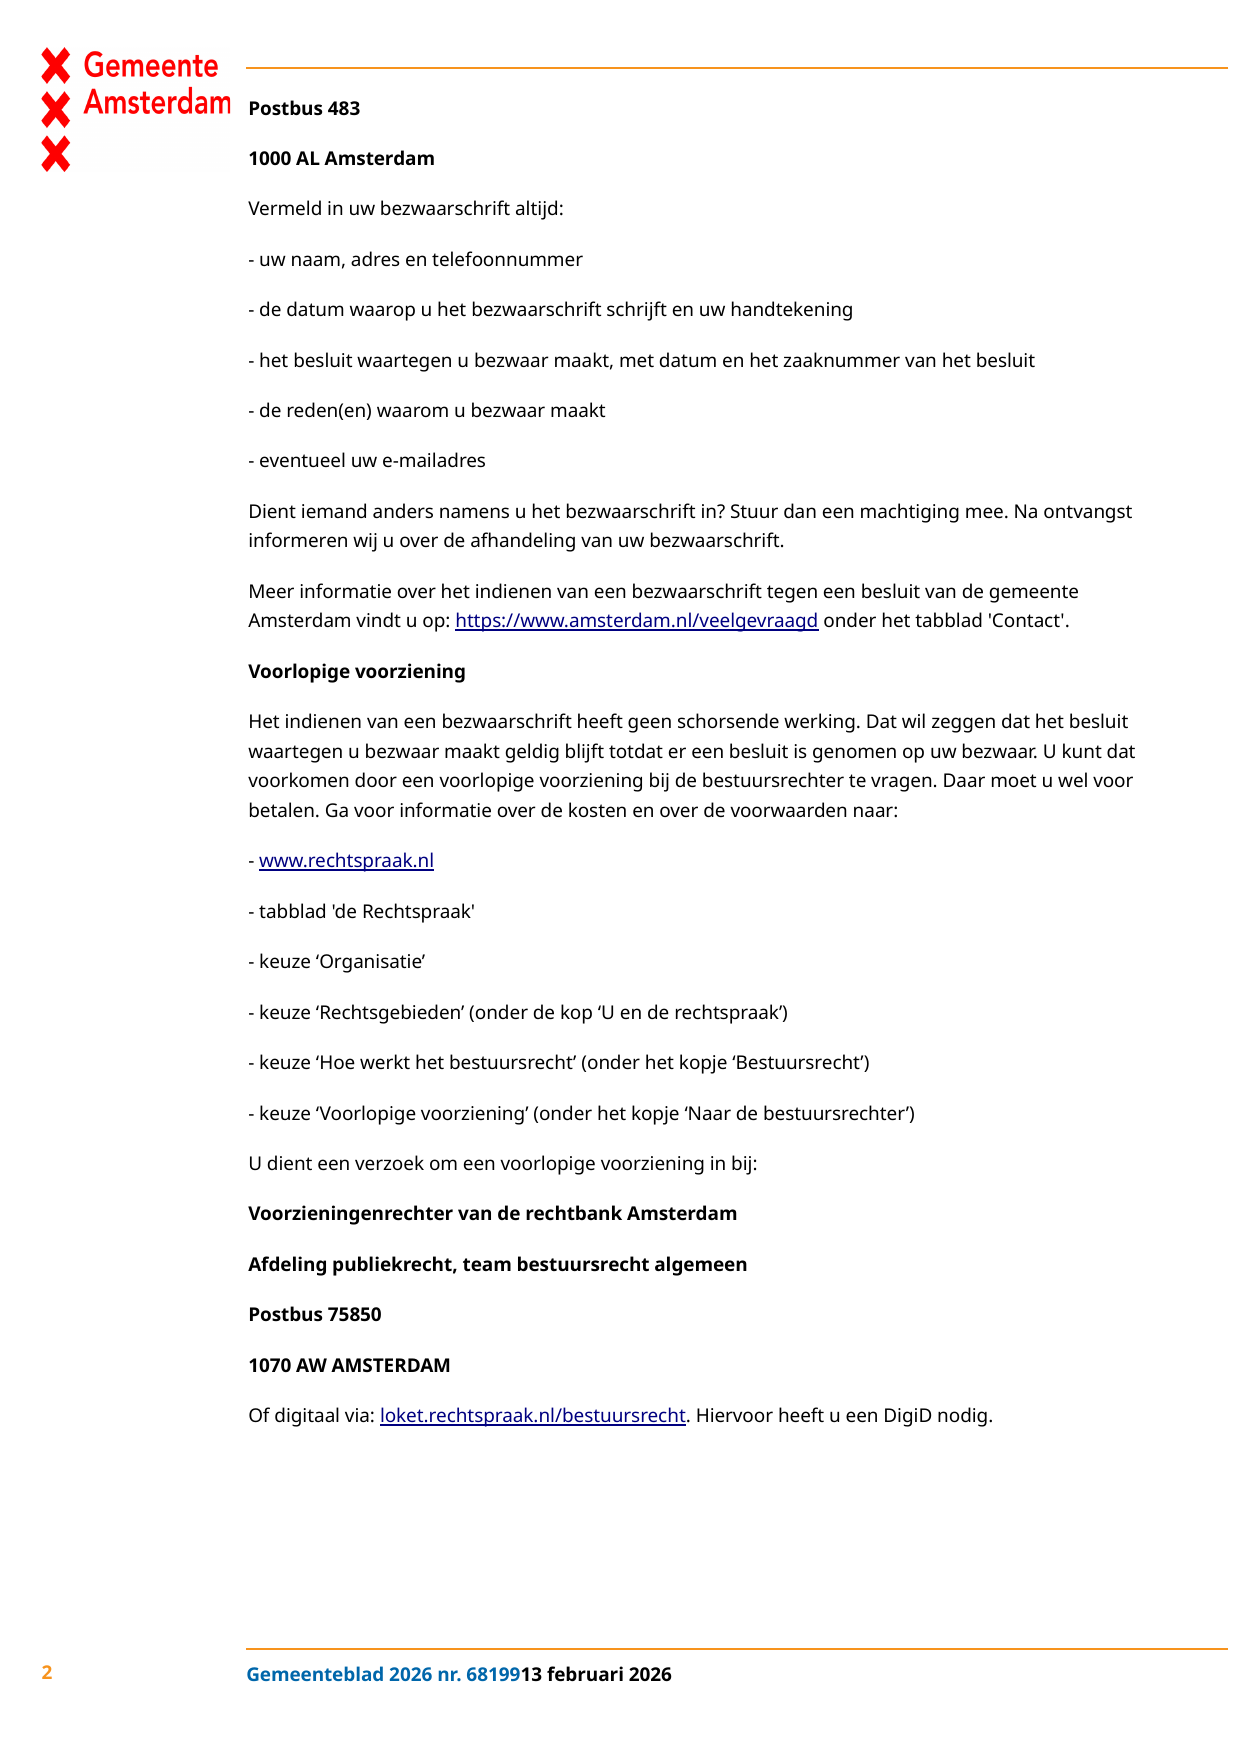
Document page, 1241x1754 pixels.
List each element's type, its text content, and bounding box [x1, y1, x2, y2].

text Voorzieningenrechter van de rechtbank Amsterdam [248, 1201, 1152, 1226]
text - uw naam, adres en telefoonnummer [248, 246, 1152, 272]
text Postbus 75850 [248, 1301, 1152, 1327]
text - de reden(en) waarom u bezwaar maakt [248, 397, 1152, 423]
text - keuze ‘Hoe werkt het bestuursrecht’ (onder het kopje ‘Bestuursrecht’) [248, 1049, 1152, 1075]
text 1000 AL Amsterdam [248, 145, 1152, 171]
text - tabblad 'de Rechtspraak' [248, 898, 1152, 924]
text - www.rechtspraak.nl [248, 848, 1152, 873]
text - eventueel uw e-mailadres [248, 448, 1152, 473]
text - het besluit waartegen u bezwaar maakt, met datum en het zaaknummer van het besluit [248, 347, 1152, 373]
text Het indienen van een bezwaarschrift heeft geen schorsende werking. Dat wil zeggen dat het besluit waartegen u bezwaar maakt geldig blijft totdat er een besluit is genomen op uw bezwaar. U kunt dat voorkomen door een voorlopige voorziening bij de bestuursrechter te vragen. Daar moet u wel voor betalen. Ga voor informatie over de kosten en over de voorwaarden naar: [248, 708, 1152, 823]
text Voorlopige voorziening [248, 658, 1152, 684]
text Dient iemand anders namens u het bezwaarschrift in? Stuur dan een machtiging mee. Na ontvangst informeren wij u over de afhandeling van uw bezwaarschrift. [248, 498, 1152, 553]
text - keuze ‘Rechtsgebieden’ (onder de kop ‘U en de rechtspraak’) [248, 999, 1152, 1025]
text - keuze ‘Voorlopige voorziening’ (onder het kopje ‘Naar de bestuursrechter’) [248, 1100, 1152, 1126]
text - keuze ‘Organisatie’ [248, 948, 1152, 974]
text Afdeling publiekrecht, team bestuursrecht algemeen [248, 1251, 1152, 1277]
text Vermeld in uw bezwaarschrift altijd: [248, 196, 1152, 221]
text Meer informatie over het indienen van een bezwaarschrift tegen een besluit van de gemeente Amsterdam vindt u op: https://www.amsterdam.nl/veelgevraagd onder het tabblad 'Contact'. [248, 578, 1152, 633]
text - de datum waarop u het bezwaarschrift schrijft en uw handtekening [248, 296, 1152, 322]
picture [41, 47, 231, 172]
text 1070 AW AMSTERDAM [248, 1352, 1152, 1378]
text Of digitaal via: loket.rechtspraak.nl/bestuursrecht. Hiervoor heeft u een DigiD nodig. [248, 1402, 1152, 1428]
text U dient een verzoek om een voorlopige voorziening in bij: [248, 1150, 1152, 1176]
text Postbus 483 [248, 95, 1152, 121]
